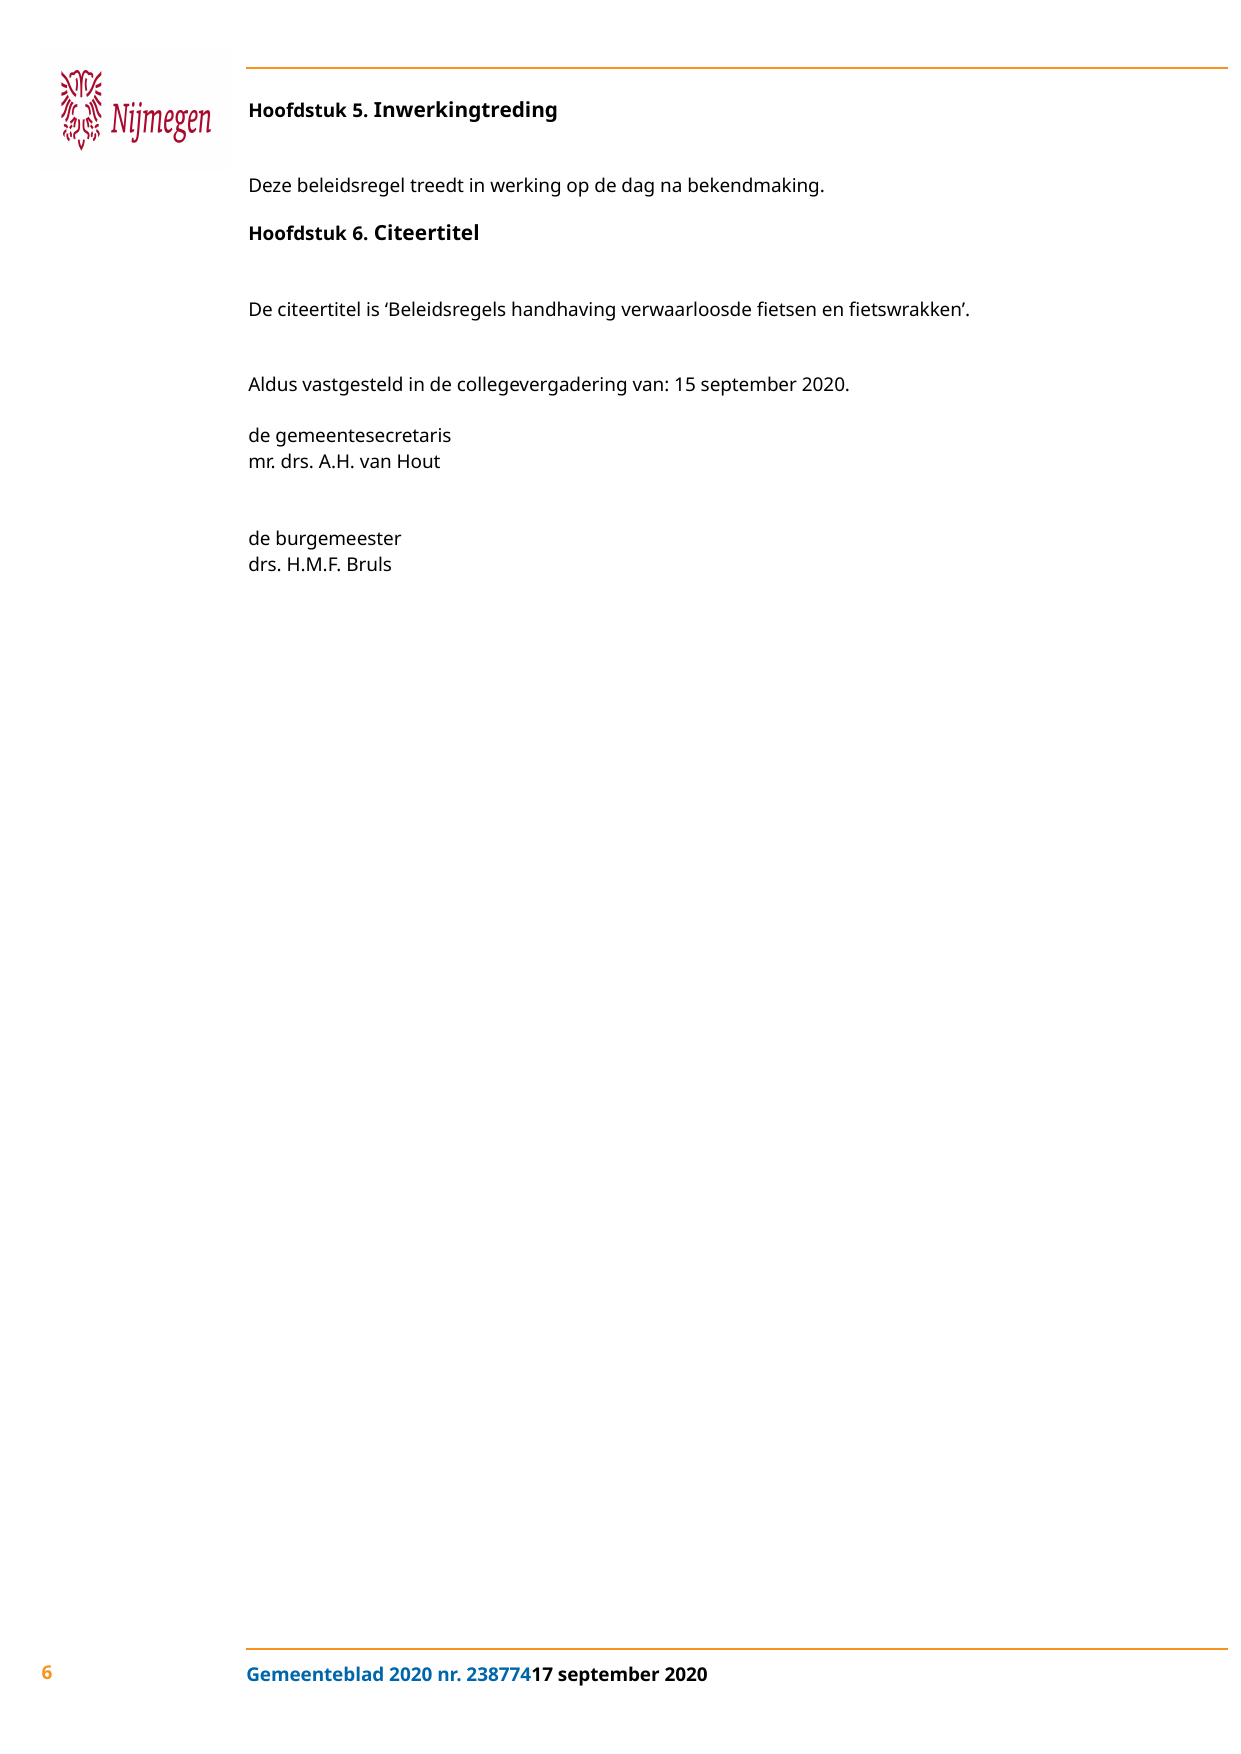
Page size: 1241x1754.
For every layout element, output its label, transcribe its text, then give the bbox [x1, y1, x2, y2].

text Hoofdstuk 5. Inwerkingtreding [248, 95, 1152, 123]
text Aldus vastgesteld in de collegevergadering van: 15 september 2020. [248, 371, 1152, 397]
picture [41, 47, 231, 172]
text drs. H.M.F. Bruls [248, 551, 1152, 577]
text de burgemeester [248, 525, 1152, 551]
text Deze beleidsregel treedt in werking op de dag na bekendmaking. [248, 172, 1152, 198]
text De citeertitel is ‘Beleidsregels handhaving verwaarloosde fietsen en fietswrakken’. [248, 296, 1152, 322]
text Hoofdstuk 6. Citeertitel [248, 218, 1152, 247]
text mr. drs. A.H. van Hout [248, 448, 1152, 474]
text de gemeentesecretaris [248, 422, 1152, 448]
